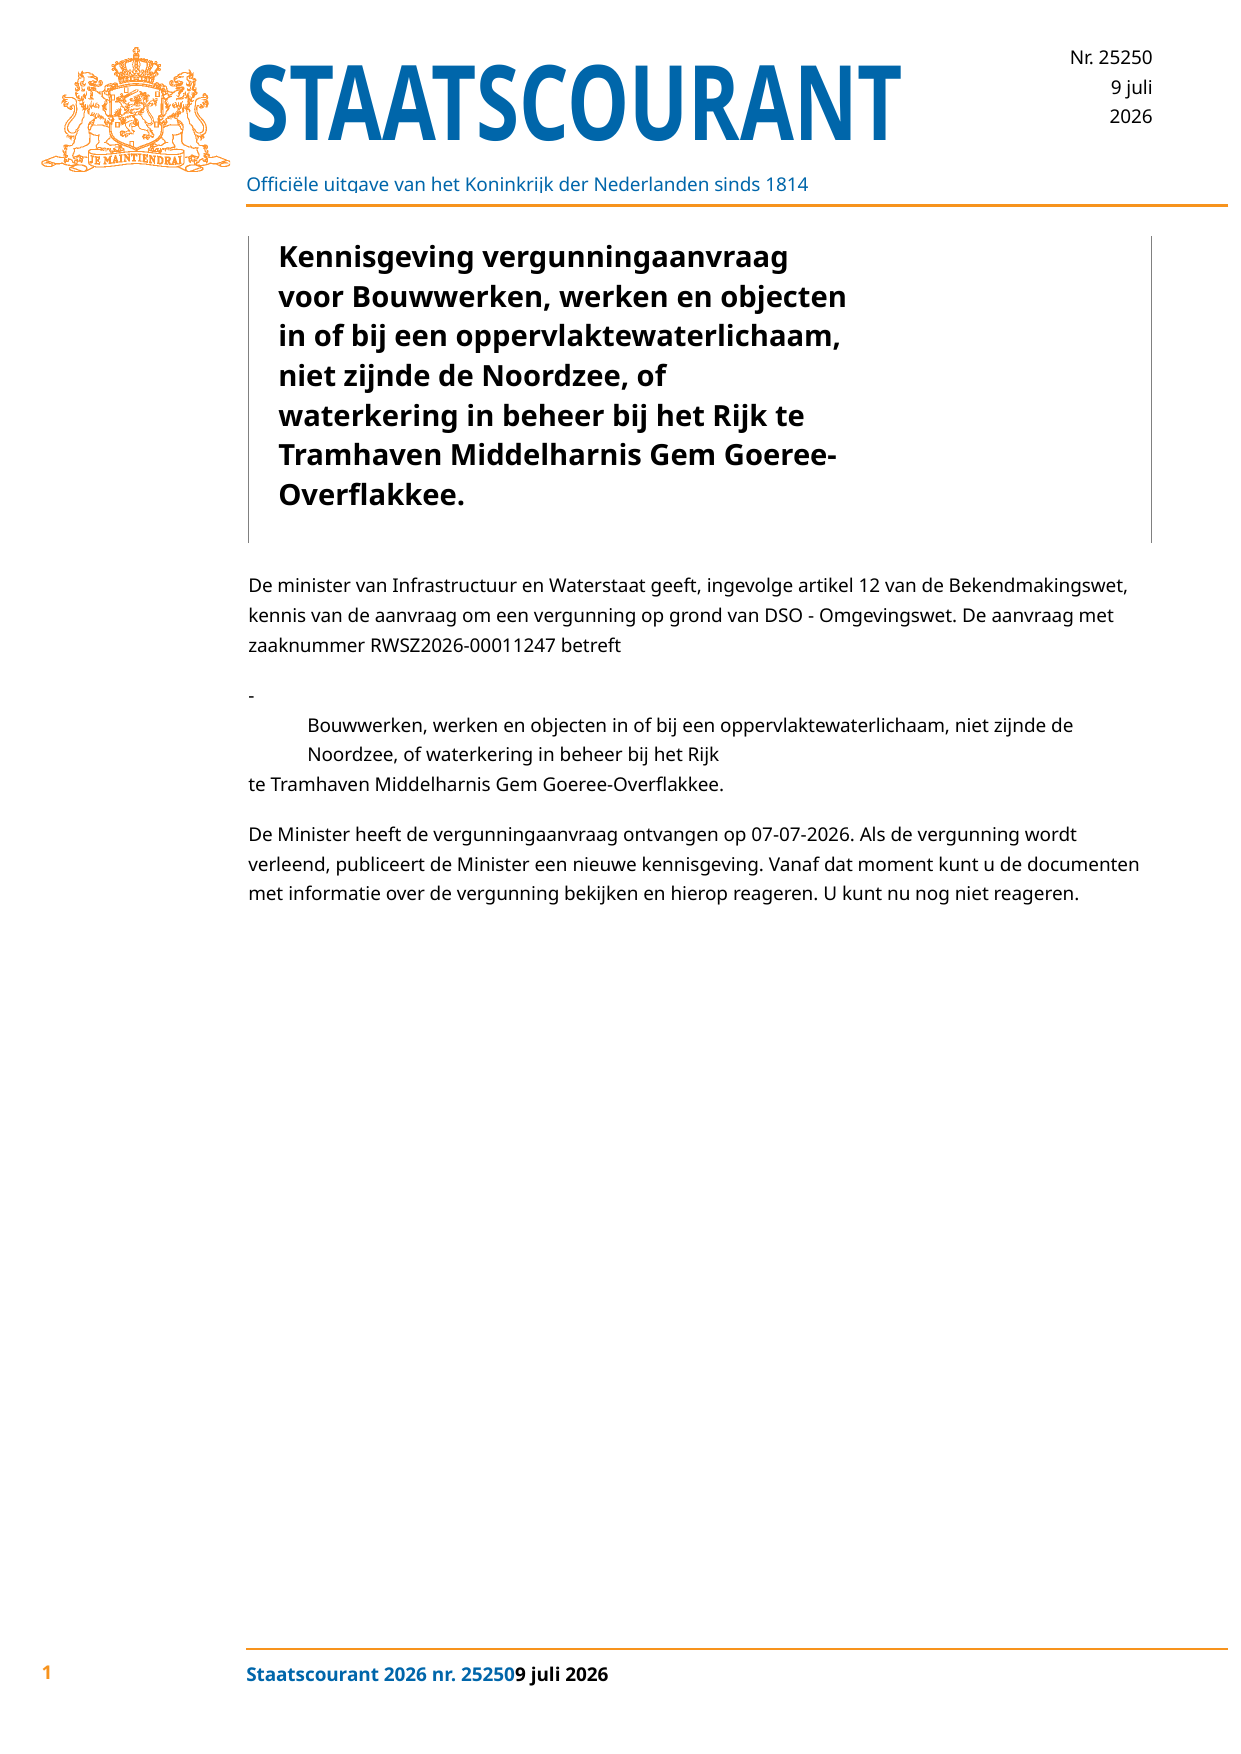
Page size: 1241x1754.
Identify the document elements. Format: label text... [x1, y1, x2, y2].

list Bouwwerken, werken en objecten in of bij een oppervlaktewaterlichaam, niet zijnde de Noordzee, of waterkering in beheer bij het Rijk [248, 712, 1152, 767]
text te Tramhaven Middelharnis Gem Goeree-Overflakkee. [248, 771, 1152, 797]
text De Minister heeft de vergunningaanvraag ontvangen op 07-07-2026. Als de vergunning wordt verleend, publiceert de Minister een nieuwe kennisgeving. Vanaf dat moment kunt u de documenten met informatie over de vergunning bekijken en hierop reageren. U kunt nu nog niet reageren. [248, 821, 1152, 906]
picture [912, 236, 1090, 414]
table_header [850, 414, 1151, 543]
table_header [1090, 236, 1151, 413]
table_header Kennisgeving vergunningaanvraag voor Bouwwerken, werken en objecten in of bij een oppervlaktewaterlichaam, niet zijnde de Noordzee, of waterkering in beheer bij het Rijk te Tramhaven Middelharnis Gem Goeree-Overflakkee. [249, 236, 850, 543]
table_header [850, 236, 912, 413]
picture [41, 47, 231, 172]
text De minister van Infrastructuur en Waterstaat geeft, ingevolge artikel 12 van de Bekendmakingswet, kennis van de aanvraag om een vergunning op grond van DSO - Omgevingswet. De aanvraag met zaaknummer RWSZ2026-00011247 betreft [248, 573, 1152, 658]
